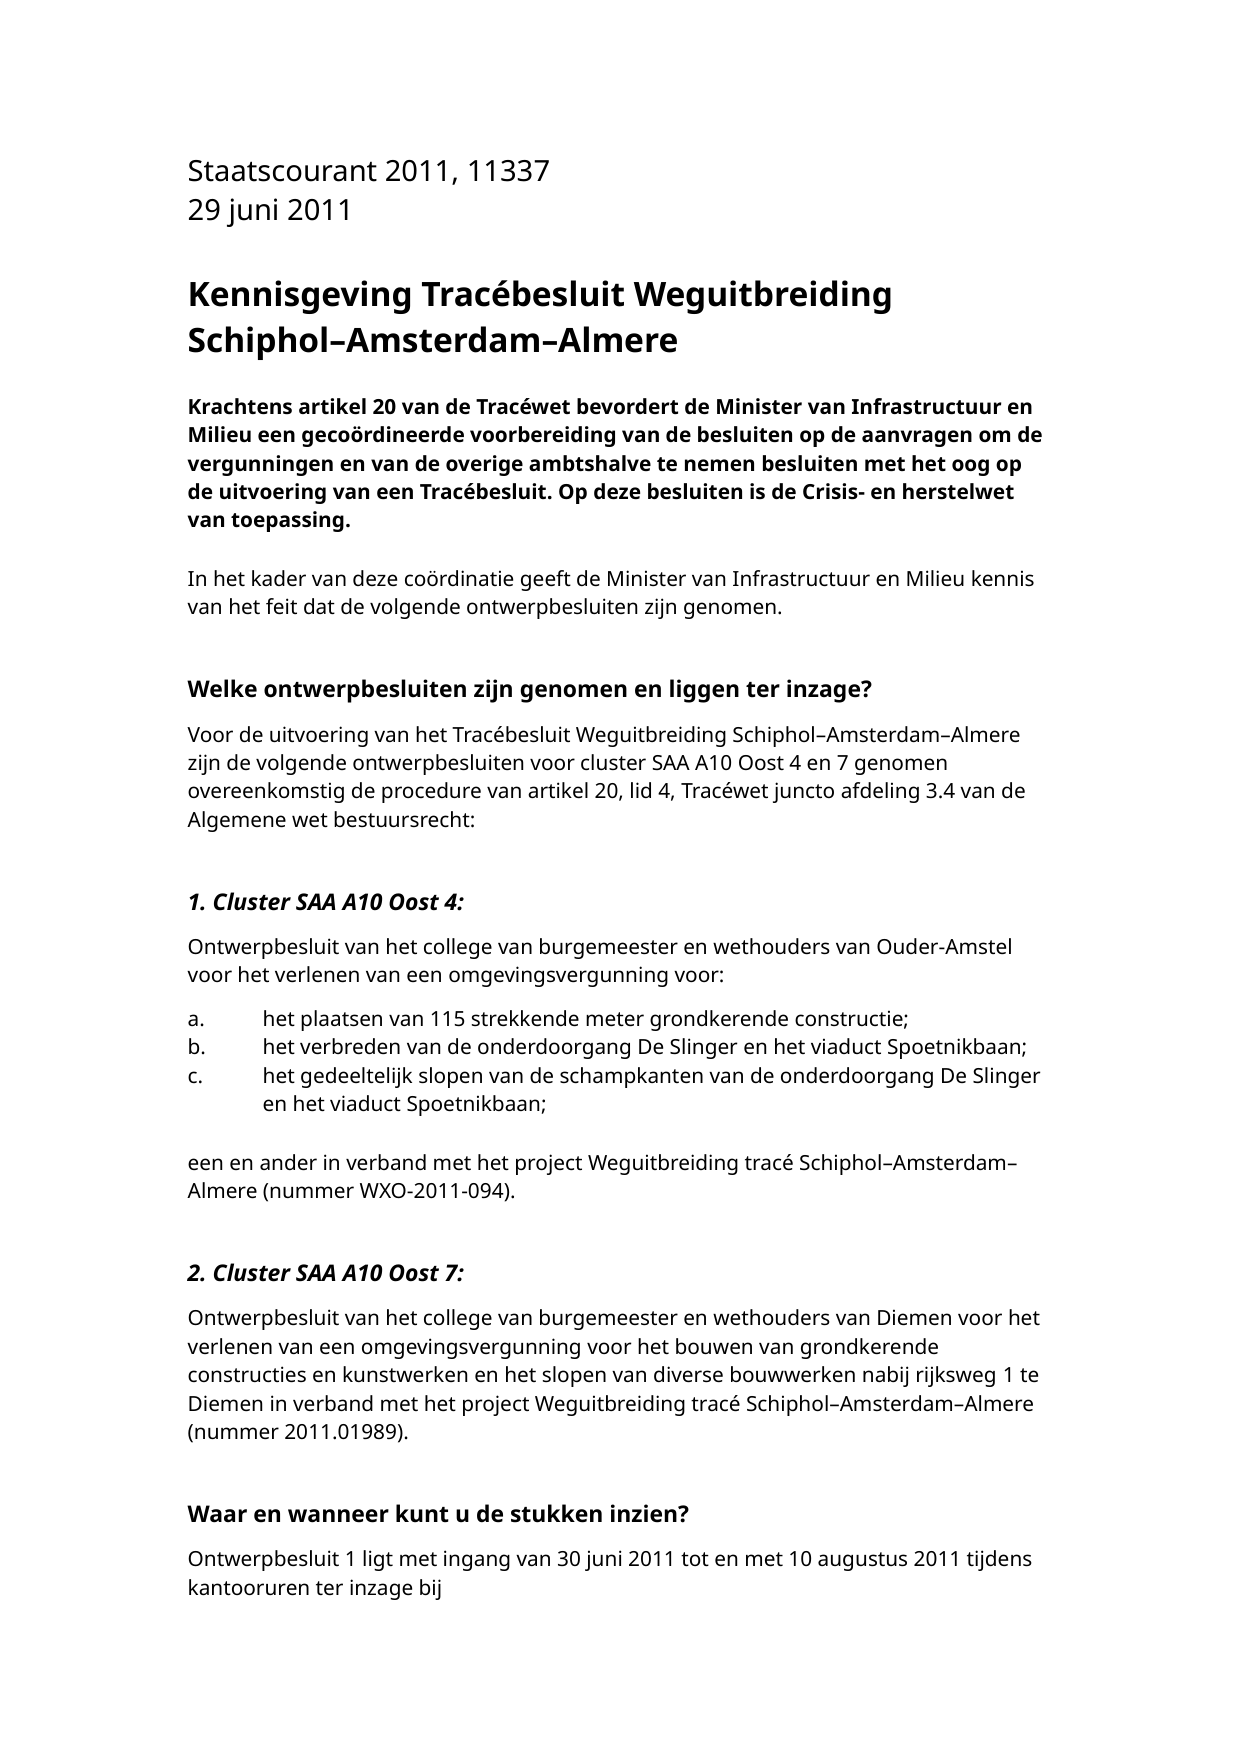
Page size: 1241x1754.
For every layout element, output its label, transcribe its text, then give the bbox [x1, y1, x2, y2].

subtitle Welke ontwerpbesluiten zijn genomen en liggen ter inzage? [187, 673, 1053, 705]
subtitle 1. Cluster SAA A10 Oost 4: [187, 886, 1053, 917]
text 29 juni 2011 [187, 190, 1053, 229]
list het gedeeltelijk slopen van de schampkanten van de onderdoorgang De Slinger en het viaduct Spoetnikbaan; [187, 1061, 1053, 1118]
text Krachtens artikel 20 van de Tracéwet bevordert de Minister van Infrastructuur en Milieu een gecoördineerde voorbereiding van de besluiten op de aanvragen om de vergunningen en van de overige ambtshalve te nemen besluiten met het oog op de uitvoering van een Tracébesluit. Op deze besluiten is de Crisis- en herstelwet van toepassing. [187, 392, 1053, 534]
text Voor de uitvoering van het Tracébesluit Weguitbreiding Schiphol–Amsterdam–Almere zijn de volgende ontwerpbesluiten voor cluster SAA A10 Oost 4 en 7 genomen overeenkomstig de procedure van artikel 20, lid 4, Tracéwet juncto afdeling 3.4 van de Algemene wet bestuursrecht: [187, 720, 1053, 833]
subtitle Kennisgeving Tracébesluit Weguitbreiding Schiphol–Amsterdam–Almere [187, 271, 1053, 362]
text Staatscourant 2011, 11337 [187, 150, 1053, 190]
subtitle 2. Cluster SAA A10 Oost 7: [187, 1257, 1053, 1288]
list het verbreden van de onderdoorgang De Slinger en het viaduct Spoetnikbaan; [187, 1032, 1053, 1061]
text Ontwerpbesluit 1 ligt met ingang van 30 juni 2011 tot en met 10 augustus 2011 tijdens kantooruren ter inzage bij [187, 1544, 1053, 1601]
subtitle Waar en wanneer kunt u de stukken inzien? [187, 1498, 1053, 1529]
list het plaatsen van 115 strekkende meter grondkerende constructie; [187, 1004, 1053, 1032]
text In het kader van deze coördinatie geeft de Minister van Infrastructuur en Milieu kennis van het feit dat de volgende ontwerpbesluiten zijn genomen. [187, 564, 1053, 621]
text een en ander in verband met het project Weguitbreiding tracé Schiphol–Amsterdam–Almere (nummer WXO-2011-094). [187, 1148, 1053, 1205]
text Ontwerpbesluit van het college van burgemeester en wethouders van Diemen voor het verlenen van een omgevingsvergunning voor het bouwen van grondkerende constructies en kunstwerken en het slopen van diverse bouwwerken nabij rijksweg 1 te Diemen in verband met het project Weguitbreiding tracé Schiphol–Amsterdam–Almere (nummer 2011.01989). [187, 1303, 1053, 1446]
text Ontwerpbesluit van het college van burgemeester en wethouders van Ouder-Amstel voor het verlenen van een omgevingsvergunning voor: [187, 932, 1053, 989]
